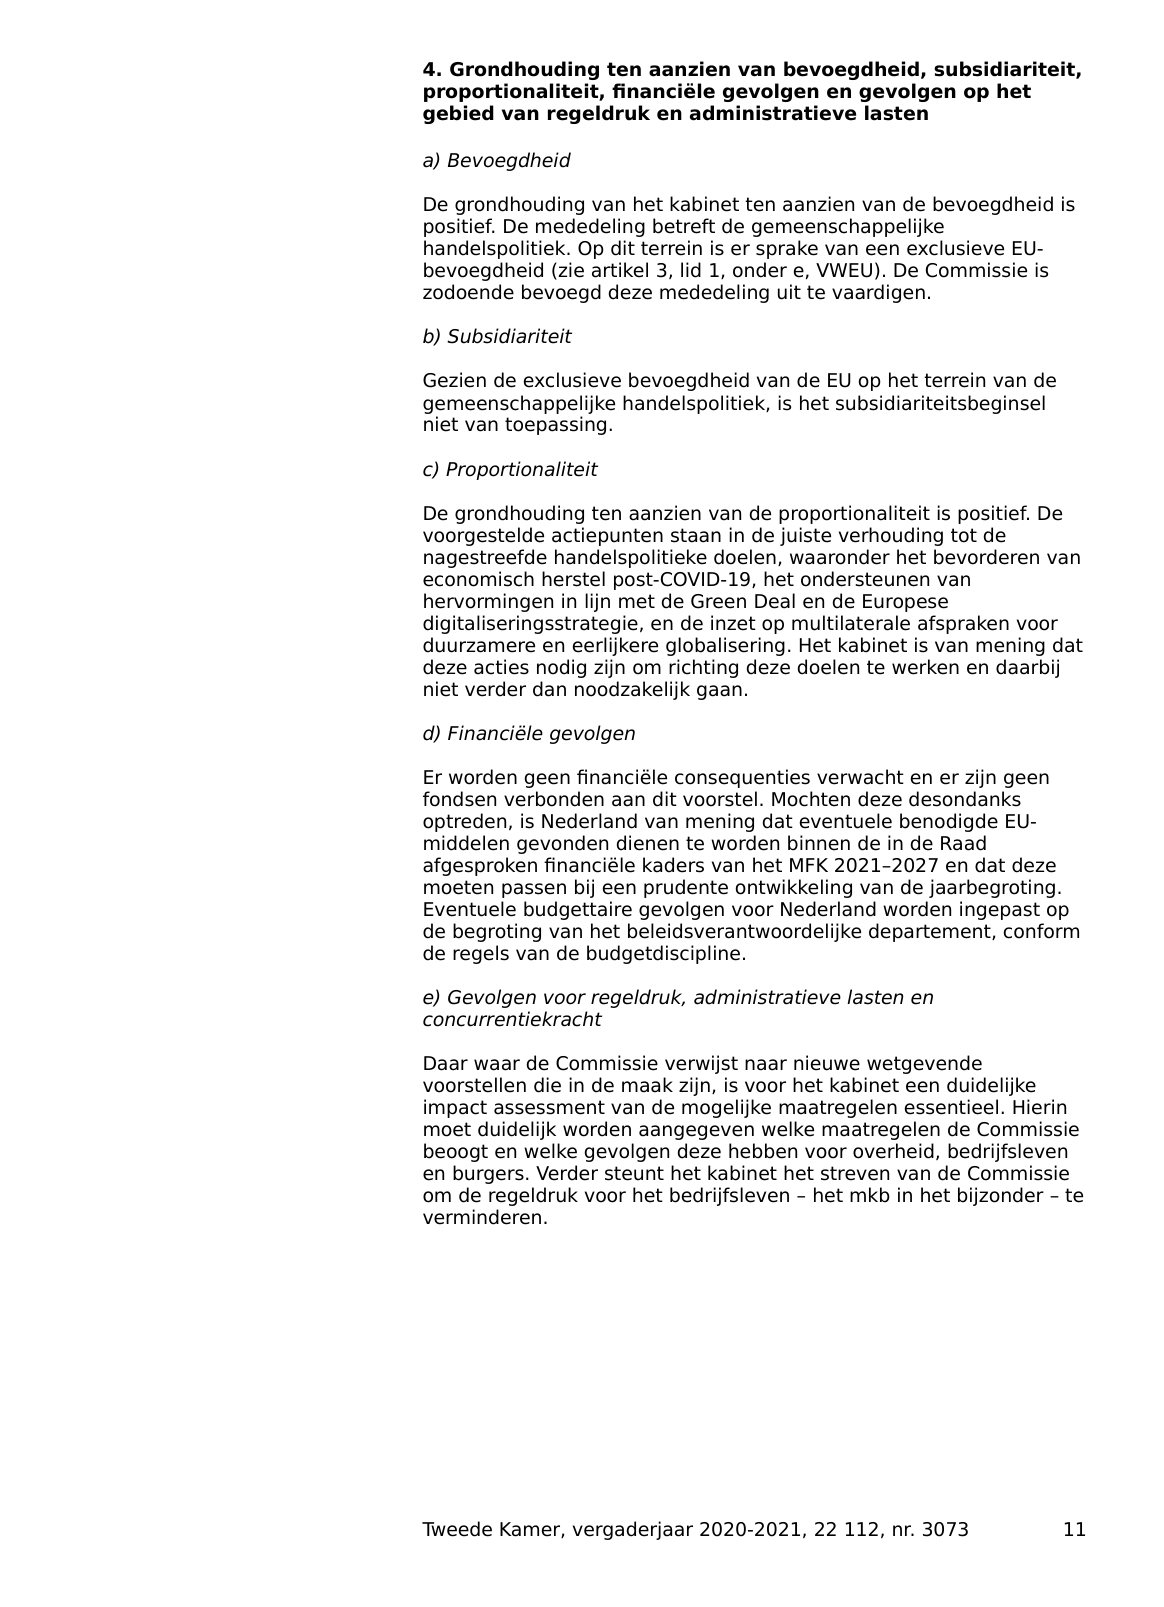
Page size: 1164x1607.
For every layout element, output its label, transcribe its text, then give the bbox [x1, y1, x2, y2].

text De grondhouding ten aanzien van de proportionaliteit is positief. De voorgestelde actiepunten staan in de juiste verhouding tot de nagestreefde handelspolitieke doelen, waaronder het bevorderen van economisch herstel post-COVID-19, het ondersteunen van hervormingen in lijn met de Green Deal en de Europese digitaliseringsstrategie, en de inzet op multilaterale afspraken voor duurzamere en eerlijkere globalisering. Het kabinet is van mening dat deze acties nodig zijn om richting deze doelen te werken en daarbij niet verder dan noodzakelijk gaan. [422, 503, 1087, 701]
subtitle a) Bevoegdheid [422, 150, 1087, 172]
text Gezien de exclusieve bevoegdheid van de EU op het terrein van de gemeenschappelijke handelspolitiek, is het subsidiariteitsbeginsel niet van toepassing. [422, 370, 1087, 436]
subtitle c) Proportionaliteit [422, 458, 1087, 481]
text De grondhouding van het kabinet ten aanzien van de bevoegdheid is positief. De mededeling betreft de gemeenschappelijke handelspolitiek. Op dit terrein is er sprake van een exclusieve EU-bevoegdheid (zie artikel 3, lid 1, onder e, VWEU). De Commissie is zodoende bevoegd deze mededeling uit te vaardigen. [422, 194, 1087, 304]
text Er worden geen financiële consequenties verwacht en er zijn geen fondsen verbonden aan dit voorstel. Mochten deze desondanks optreden, is Nederland van mening dat eventuele benodigde EU-middelen gevonden dienen te worden binnen de in de Raad afgesproken financiële kaders van het MFK 2021–2027 en dat deze moeten passen bij een prudente ontwikkeling van de jaarbegroting. Eventuele budgettaire gevolgen voor Nederland worden ingepast op de begroting van het beleidsverantwoordelijke departement, conform de regels van de budgetdiscipline. [422, 767, 1087, 965]
subtitle d) Financiële gevolgen [422, 723, 1087, 745]
subtitle 4. Grondhouding ten aanzien van bevoegdheid, subsidiariteit, proportionaliteit, financiële gevolgen en gevolgen op het gebied van regeldruk en administratieve lasten [422, 59, 1087, 125]
subtitle b) Subsidiariteit [422, 326, 1087, 348]
text Daar waar de Commissie verwijst naar nieuwe wetgevende voorstellen die in de maak zijn, is voor het kabinet een duidelijke impact assessment van de mogelijke maatregelen essentieel. Hierin moet duidelijk worden aangegeven welke maatregelen de Commissie beoogt en welke gevolgen deze hebben voor overheid, bedrijfsleven en burgers. Verder steunt het kabinet het streven van de Commissie om de regeldruk voor het bedrijfsleven – het mkb in het bijzonder – te verminderen. [422, 1053, 1087, 1229]
subtitle e) Gevolgen voor regeldruk, administratieve lasten en concurrentiekracht [422, 987, 1087, 1031]
